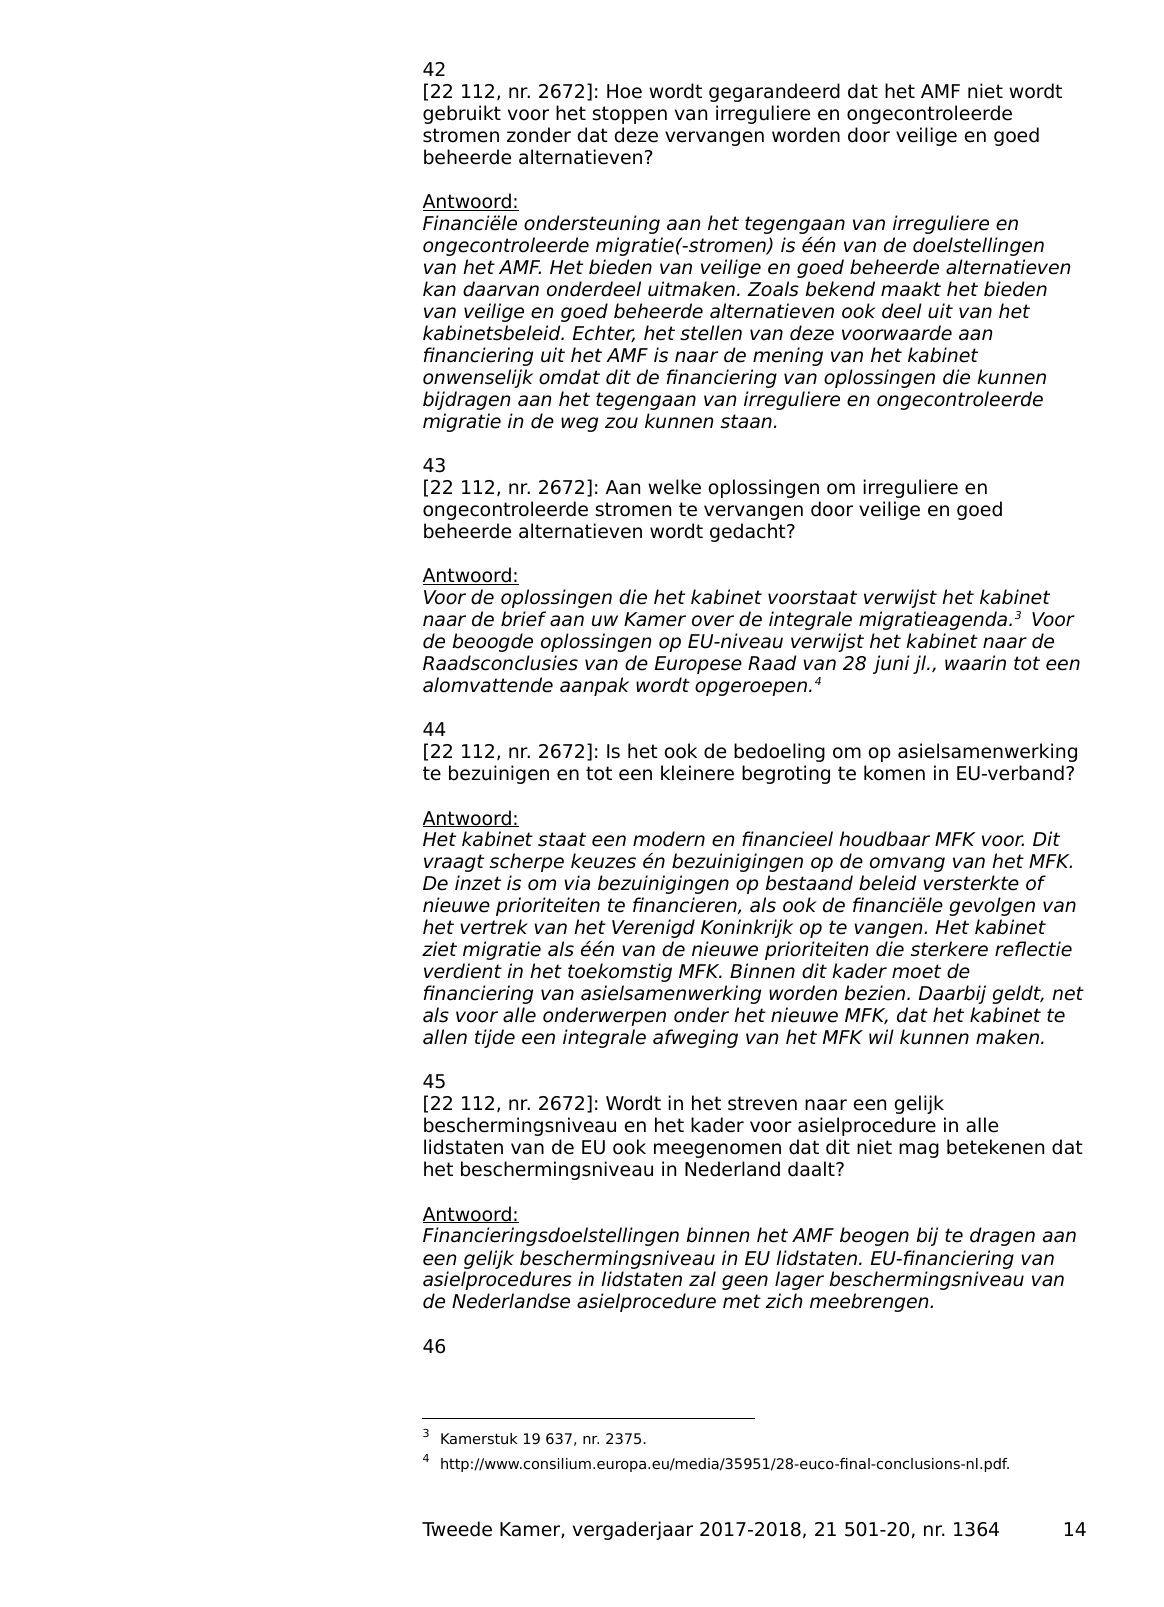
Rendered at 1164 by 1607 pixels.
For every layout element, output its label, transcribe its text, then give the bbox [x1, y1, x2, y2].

text [22 112, nr. 2672]: Hoe wordt gegarandeerd dat het AMF niet wordt gebruikt voor het stoppen van irreguliere en ongecontroleerde stromen zonder dat deze vervangen worden door veilige en goed beheerde alternatieven? [422, 81, 1087, 169]
text 44 [422, 719, 1087, 741]
text 45 [422, 1071, 1087, 1093]
text 42 [422, 59, 1087, 81]
text Antwoord: [422, 1203, 1087, 1225]
text 46 [422, 1336, 1087, 1357]
text Antwoord: [422, 565, 1087, 587]
text Financiële ondersteuning aan het tegengaan van irreguliere en ongecontroleerde migratie(-stromen) is één van de doelstellingen van het AMF. Het bieden van veilige en goed beheerde alternatieven kan daarvan onderdeel uitmaken. Zoals bekend maakt het bieden van veilige en goed beheerde alternatieven ook deel uit van het kabinetsbeleid. Echter, het stellen van deze voorwaarde aan financiering uit het AMF is naar de mening van het kabinet onwenselijk omdat dit de financiering van oplossingen die kunnen bijdragen aan het tegengaan van irreguliere en ongecontroleerde migratie in de weg zou kunnen staan. [422, 213, 1087, 433]
text Antwoord: [422, 807, 1087, 829]
text Het kabinet staat een modern en financieel houdbaar MFK voor. Dit vraagt scherpe keuzes én bezuinigingen op de omvang van het MFK. De inzet is om via bezuinigingen op bestaand beleid versterkte of nieuwe prioriteiten te financieren, als ook de financiële gevolgen van het vertrek van het Verenigd Koninkrijk op te vangen. Het kabinet ziet migratie als één van de nieuwe prioriteiten die sterkere reflectie verdient in het toekomstig MFK. Binnen dit kader moet de financiering van asielsamenwerking worden bezien. Daarbij geldt, net als voor alle onderwerpen onder het nieuwe MFK, dat het kabinet te allen tijde een integrale afweging van het MFK wil kunnen maken. [422, 829, 1087, 1049]
text 43 [422, 455, 1087, 477]
text [22 112, nr. 2672]: Aan welke oplossingen om irreguliere en ongecontroleerde stromen te vervangen door veilige en goed beheerde alternatieven wordt gedacht? [422, 477, 1087, 543]
text Kamerstuk 19 637, nr. 2375. [422, 1427, 1087, 1449]
text http://www.consilium.europa.eu/media/35951/28-euco-final-conclusions-nl.pdf. [422, 1452, 1087, 1474]
text Antwoord: [422, 191, 1087, 213]
text Financieringsdoelstellingen binnen het AMF beogen bij te dragen aan een gelijk beschermingsniveau in EU lidstaten. EU-financiering van asielprocedures in lidstaten zal geen lager beschermingsniveau van de Nederlandse asielprocedure met zich meebrengen. [422, 1225, 1087, 1313]
text Voor de oplossingen die het kabinet voorstaat verwijst het kabinet naar de brief aan uw Kamer over de integrale migratieagenda. Voor de beoogde oplossingen op EU-niveau verwijst het kabinet naar de Raadsconclusies van de Europese Raad van 28 juni jl., waarin tot een alomvattende aanpak wordt opgeroepen. [422, 587, 1087, 697]
text [22 112, nr. 2672]: Wordt in het streven naar een gelijk beschermingsniveau en het kader voor asielprocedure in alle lidstaten van de EU ook meegenomen dat dit niet mag betekenen dat het beschermingsniveau in Nederland daalt? [422, 1093, 1087, 1181]
text [22 112, nr. 2672]: Is het ook de bedoeling om op asielsamenwerking te bezuinigen en tot een kleinere begroting te komen in EU-verband? [422, 741, 1087, 785]
